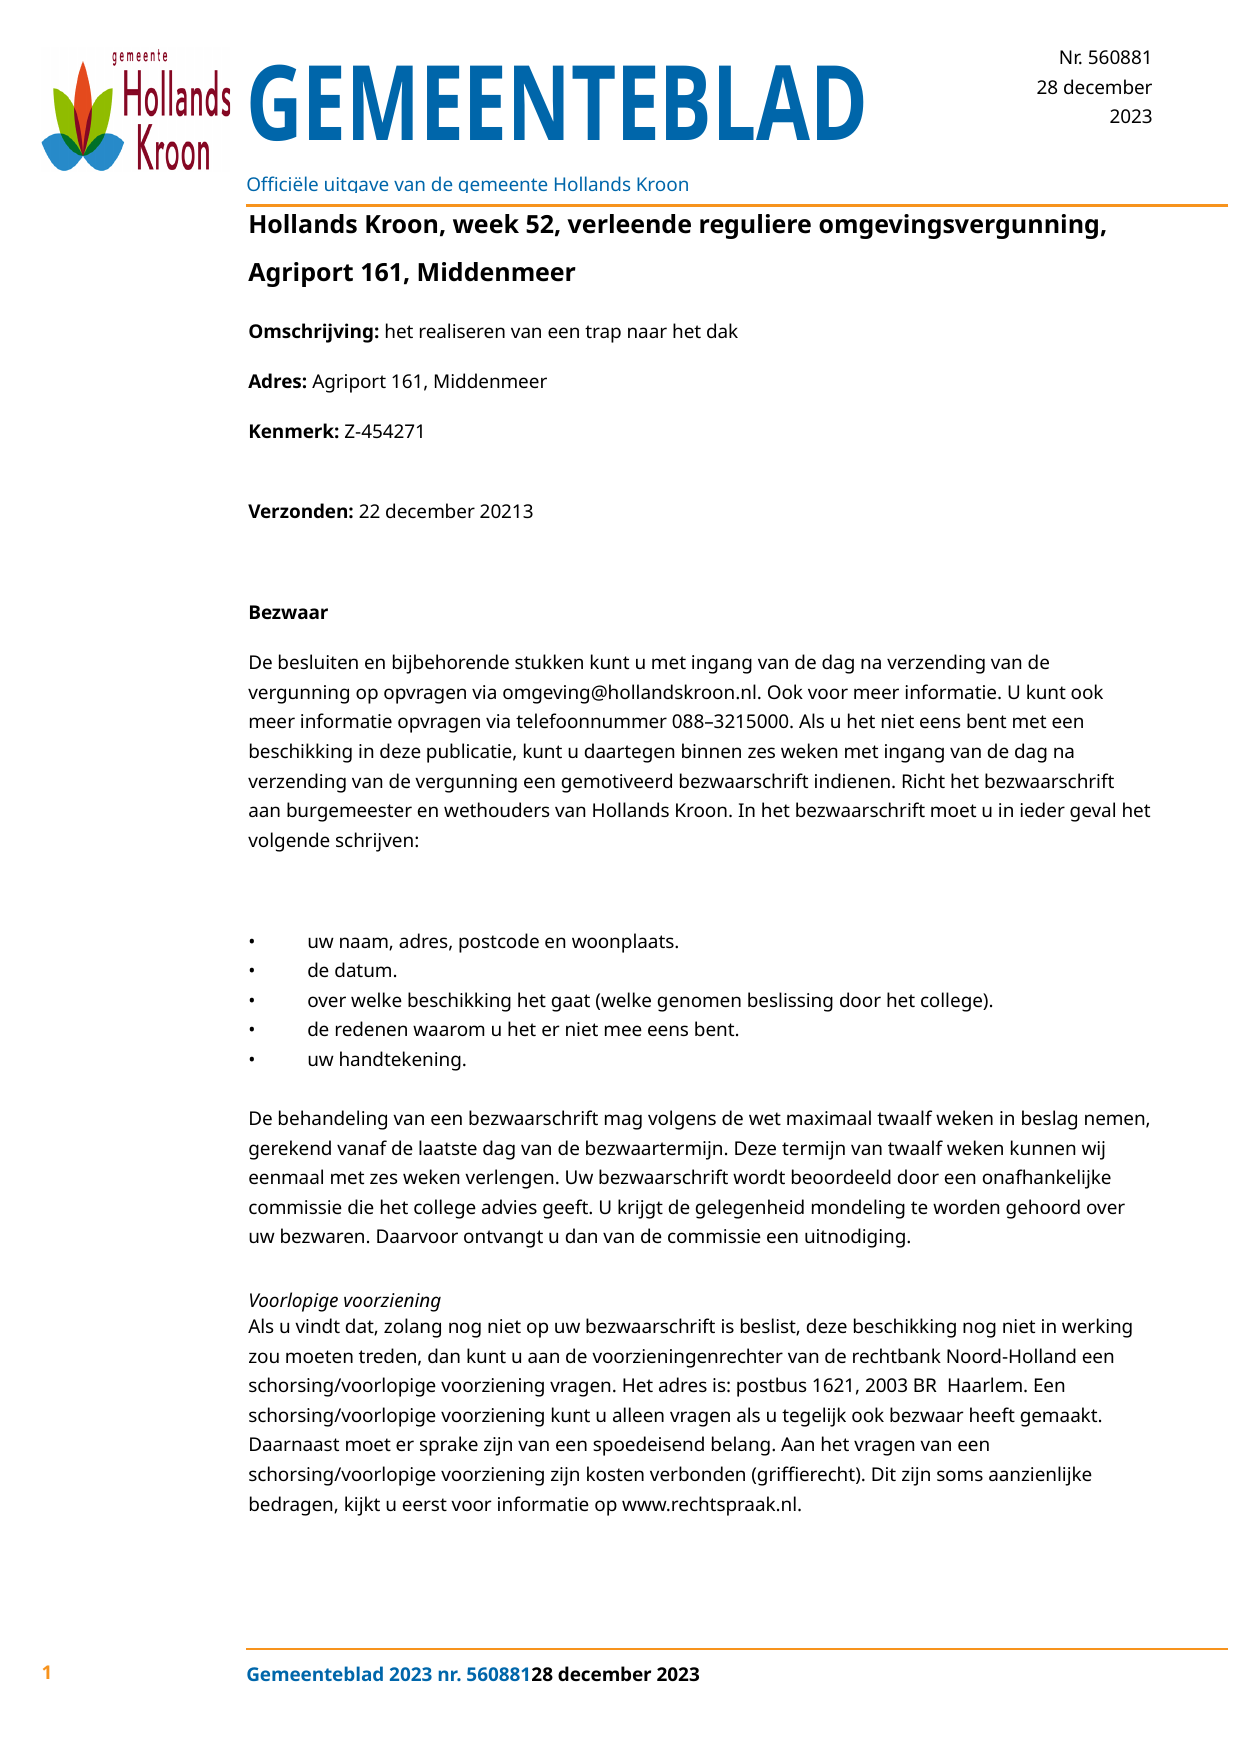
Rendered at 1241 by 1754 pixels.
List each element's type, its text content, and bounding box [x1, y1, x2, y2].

text De behandeling van een bezwaarschrift mag volgens de wet maximaal twaalf weken in beslag nemen, gerekend vanaf de laatste dag van de bezwaartermijn. Deze termijn van twaalf weken kunnen wij eenmaal met zes weken verlengen. Uw bezwaarschrift wordt beoordeeld door een onafhankelijke commissie die het college advies geeft. U krijgt de gelegenheid mondeling te worden gehoord over uw bezwaren. Daarvoor ontvangt u dan van de commissie een uitnodiging. [248, 1105, 1152, 1249]
text Als u vindt dat, zolang nog niet op uw bezwaarschrift is beslist, deze beschikking nog niet in werking zou moeten treden, dan kunt u aan de voorzieningenrechter van de rechtbank Noord-Holland een schorsing/voorlopige voorziening vragen. Het adres is: postbus 1621, 2003 BR Haarlem. Een schorsing/voorlopige voorziening kunt u alleen vragen als u tegelijk ook bezwaar heeft gemaakt. Daarnaast moet er sprake zijn van een spoedeisend belang. Aan het vragen van een schorsing/voorlopige voorziening zijn kosten verbonden (griffierecht). Dit zijn soms aanzienlijke bedragen, kijkt u eerst voor informatie op www.rechtspraak.nl. [248, 1313, 1152, 1517]
list de redenen waarom u het er niet mee eens bent. [248, 1017, 1152, 1042]
text Voorlopige voorziening [248, 1288, 1152, 1313]
table_header [248, 469, 700, 495]
list uw naam, adres, postcode en woonplaats. [248, 928, 1152, 953]
list uw handtekening. [248, 1046, 1152, 1072]
text De besluiten en bijbehorende stukken kunt u met ingang van de dag na verzending van de vergunning op opvragen via omgeving@hollandskroon.nl. Ook voor meer informatie. U kunt ook meer informatie opvragen via telefoonnummer 088–3215000. Als u het niet eens bent met een beschikking in deze publicatie, kunt u daartegen binnen zes weken met ingang van de dag na verzending van de vergunning een gemotiveerd bezwaarschrift indienen. Richt het bezwaarschrift aan burgemeester en wethouders van Hollands Kroon. In het bezwaarschrift moet u in ieder geval het volgende schrijven: [248, 649, 1152, 853]
list de datum. [248, 957, 1152, 983]
picture [41, 47, 231, 172]
table_header [700, 469, 1152, 495]
text Hollands Kroon, week 52, verleende reguliere omgevingsvergunning, Agriport 161, Middenmeer [248, 207, 1152, 288]
text Verzonden: 22 december 20213 [248, 498, 1152, 524]
text Kenmerk: Z-454271 [248, 419, 1152, 444]
list over welke beschikking het gaat (welke genomen beslissing door het college). [248, 987, 1152, 1013]
text Bezwaar [248, 599, 1152, 625]
text Omschrijving: het realiseren van een trap naar het dak [248, 318, 1152, 344]
text Adres: Agriport 161, Middenmeer [248, 368, 1152, 394]
